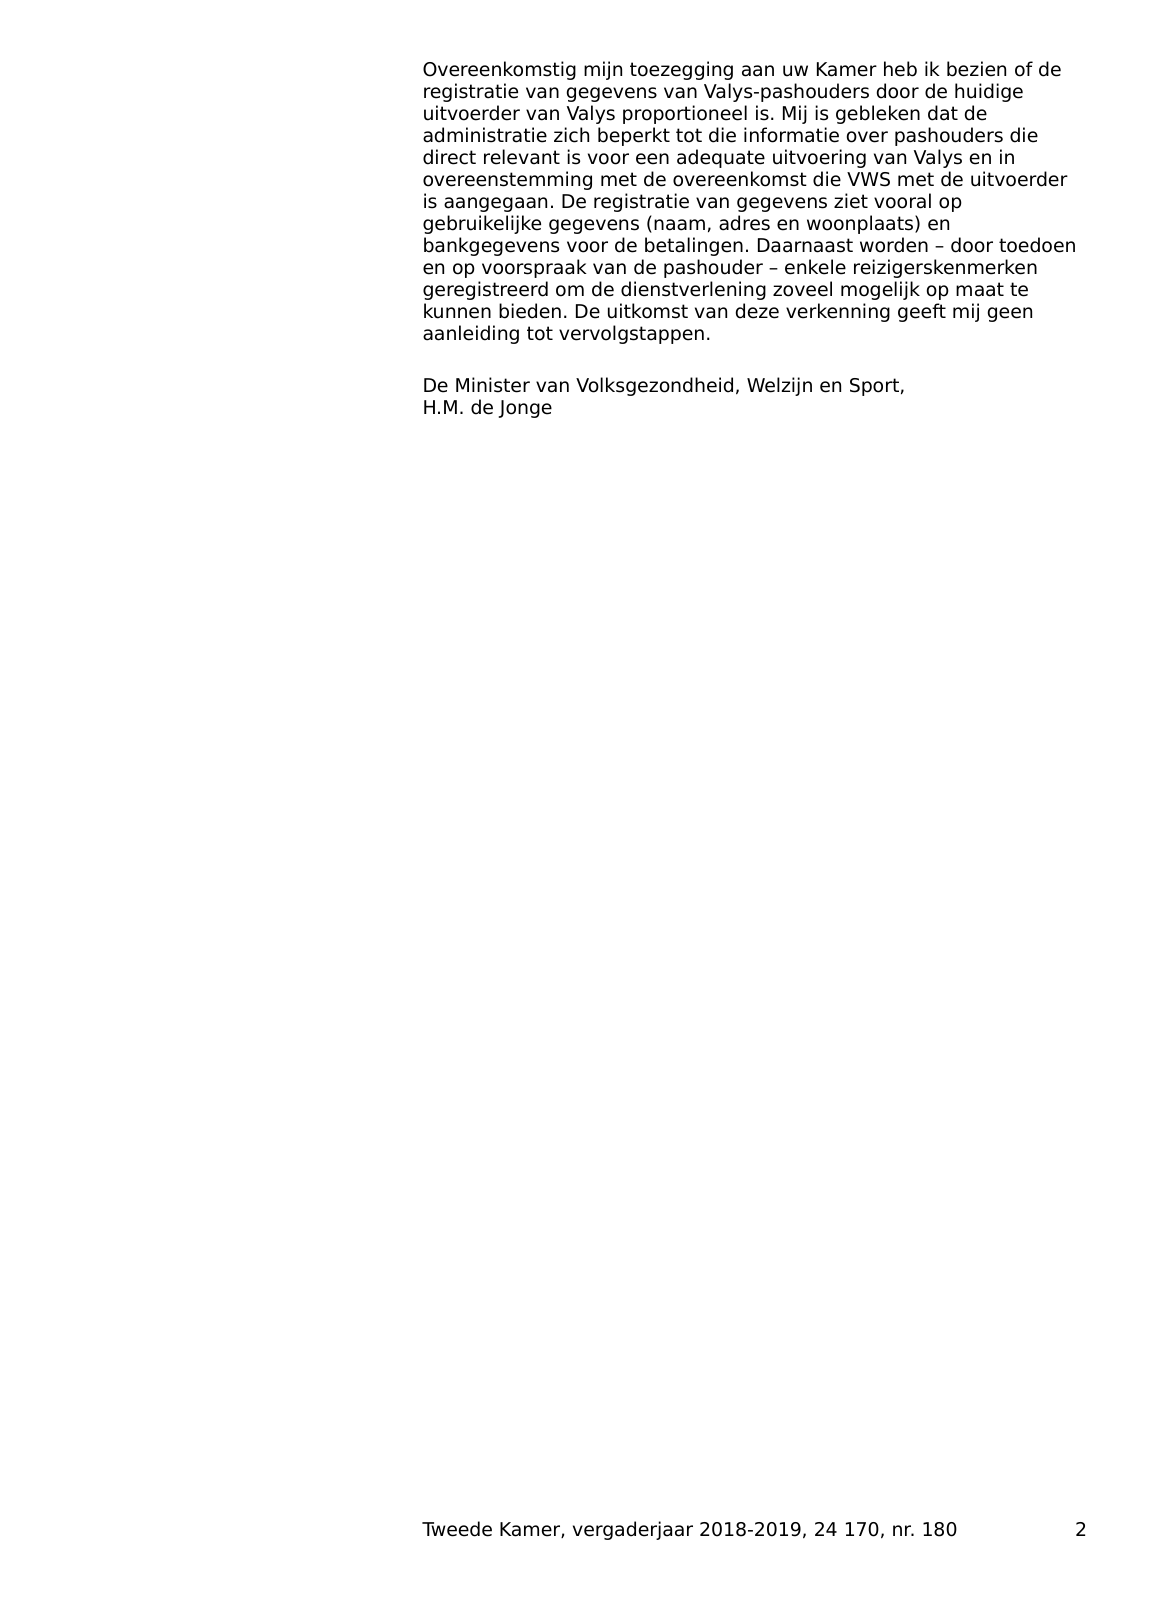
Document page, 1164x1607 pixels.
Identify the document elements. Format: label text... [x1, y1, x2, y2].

text De Minister van Volksgezondheid, Welzijn en Sport, H.M. de Jonge [422, 375, 1087, 419]
text Overeenkomstig mijn toezegging aan uw Kamer heb ik bezien of de registratie van gegevens van Valys-pashouders door de huidige uitvoerder van Valys proportioneel is. Mij is gebleken dat de administratie zich beperkt tot die informatie over pashouders die direct relevant is voor een adequate uitvoering van Valys en in overeenstemming met de overeenkomst die VWS met de uitvoerder is aangegaan. De registratie van gegevens ziet vooral op gebruikelijke gegevens (naam, adres en woonplaats) en bankgegevens voor de betalingen. Daarnaast worden – door toedoen en op voorspraak van de pashouder – enkele reizigerskenmerken geregistreerd om de dienstverlening zoveel mogelijk op maat te kunnen bieden. De uitkomst van deze verkenning geeft mij geen aanleiding tot vervolgstappen. [422, 59, 1087, 345]
